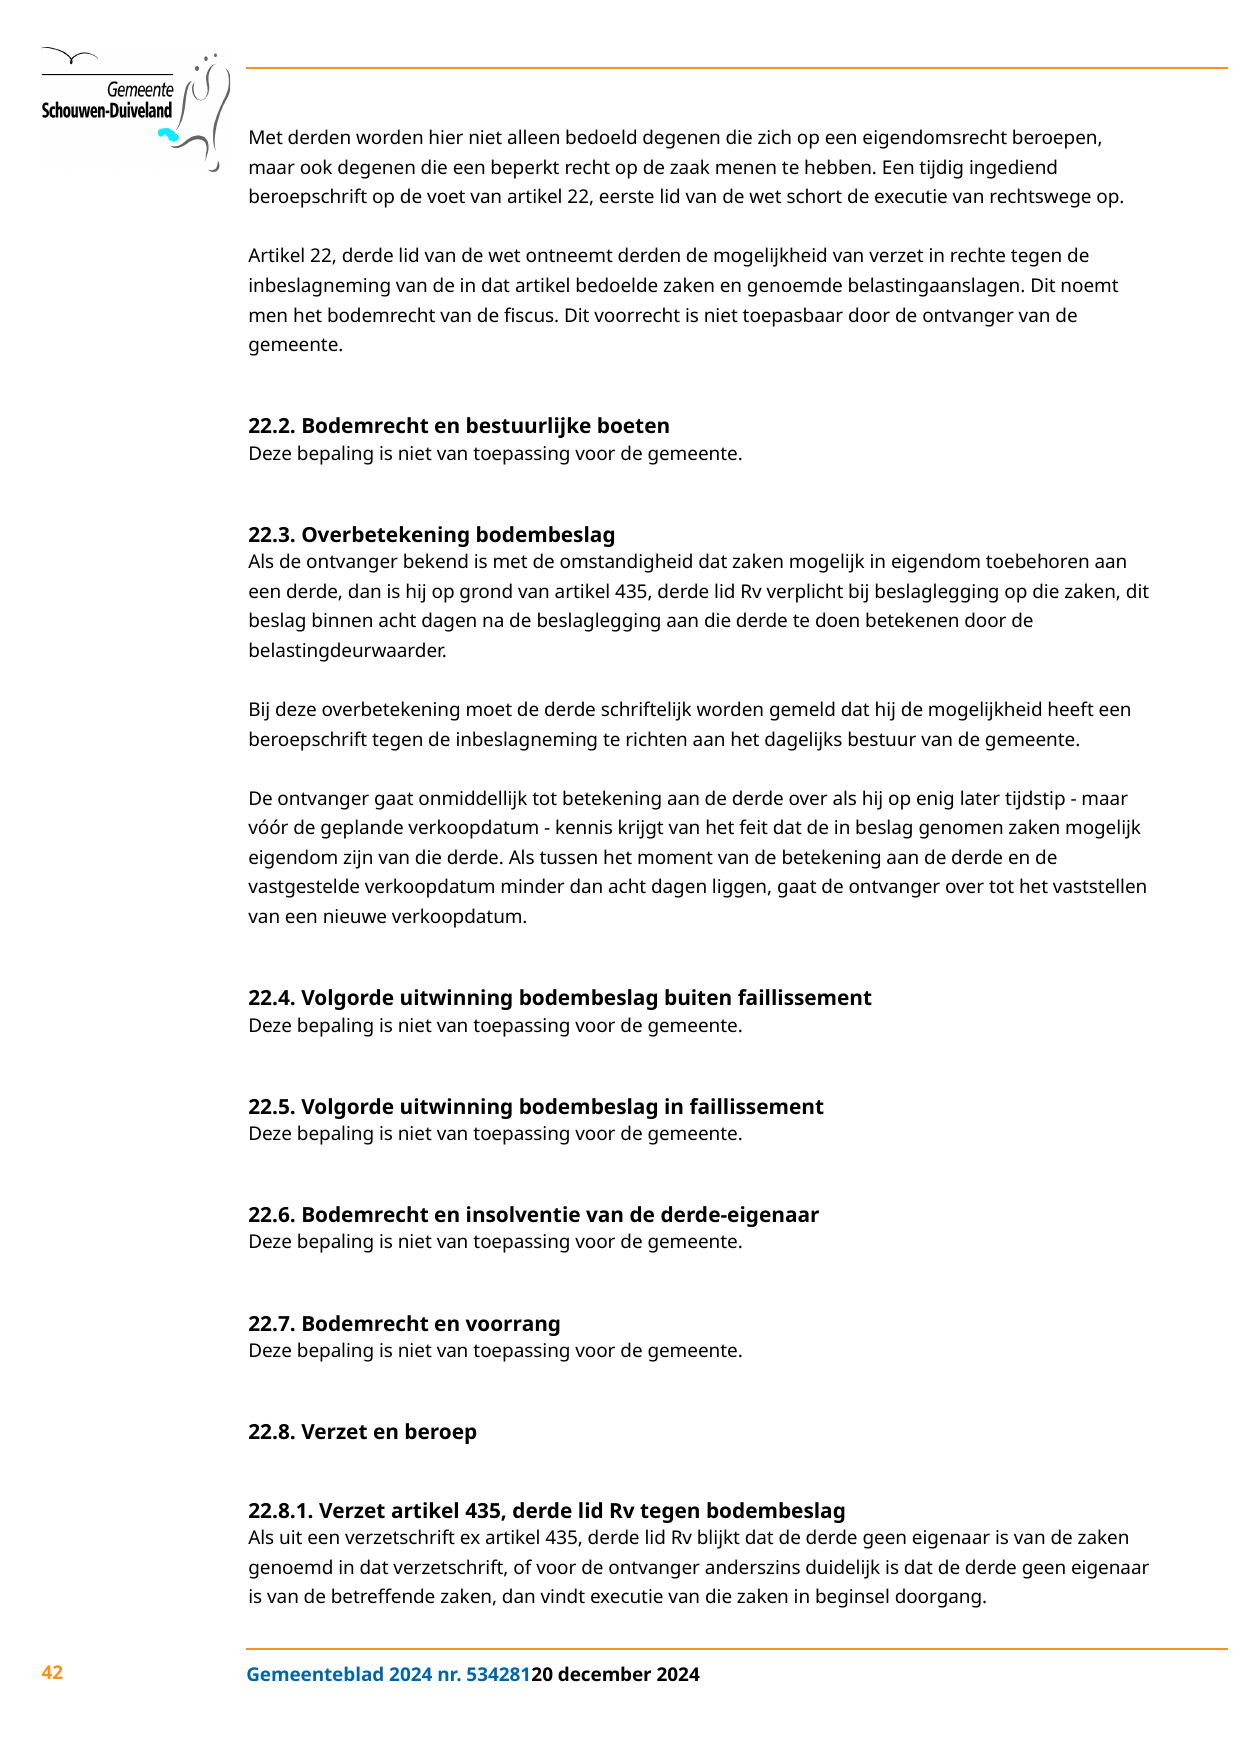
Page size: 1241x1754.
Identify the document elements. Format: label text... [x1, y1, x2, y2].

text Met derden worden hier niet alleen bedoeld degenen die zich op een eigendomsrecht beroepen, maar ook degenen die een beperkt recht op de zaak menen te hebben. Een tijdig ingediend beroepschrift op de voet van artikel 22, eerste lid van de wet schort de executie van rechtswege op. [248, 124, 1152, 209]
text Deze bepaling is niet van toepassing voor de gemeente. [248, 1012, 1152, 1037]
text Deze bepaling is niet van toepassing voor de gemeente. [248, 1337, 1152, 1363]
text 22.6. Bodemrecht en insolventie van de derde-eigenaar [248, 1200, 1152, 1229]
text 22.7. Bodemrecht en voorrang [248, 1309, 1152, 1337]
picture [41, 47, 231, 172]
text 22.3. Overbetekening bodembeslag [248, 520, 1152, 548]
text Als uit een verzetschrift ex artikel 435, derde lid Rv blijkt dat de derde geen eigenaar is van de zaken genoemd in dat verzetschrift, of voor de ontvanger anderszins duidelijk is dat de derde geen eigenaar is van de betreffende zaken, dan vindt executie van die zaken in beginsel doorgang. [248, 1524, 1152, 1609]
text De ontvanger gaat onmiddellijk tot betekening aan de derde over als hij op enig later tijdstip - maar vóór de geplande verkoopdatum - kennis krijgt van het feit dat de in beslag genomen zaken mogelijk eigendom zijn van die derde. Als tussen het moment van de betekening aan de derde en de vastgestelde verkoopdatum minder dan acht dagen liggen, gaat de ontvanger over tot het vaststellen van een nieuwe verkoopdatum. [248, 785, 1152, 929]
text 22.8. Verzet en beroep [248, 1417, 1152, 1446]
text Deze bepaling is niet van toepassing voor de gemeente. [248, 1229, 1152, 1254]
text Bij deze overbetekening moet de derde schriftelijk worden gemeld dat hij de mogelijkheid heeft een beroepschrift tegen de inbeslagneming te richten aan het dagelijks bestuur van de gemeente. [248, 696, 1152, 752]
text 22.8.1. Verzet artikel 435, derde lid Rv tegen bodembeslag [248, 1496, 1152, 1524]
text Deze bepaling is niet van toepassing voor de gemeente. [248, 1120, 1152, 1146]
text 22.4. Volgorde uitwinning bodembeslag buiten faillissement [248, 983, 1152, 1012]
text Artikel 22, derde lid van de wet ontneemt derden de mogelijkheid van verzet in rechte tegen de inbeslagneming van de in dat artikel bedoelde zaken en genoemde belastingaanslagen. Dit noemt men het bodemrecht van de fiscus. Dit voorrecht is niet toepasbaar door de ontvanger van de gemeente. [248, 243, 1152, 357]
text Als de ontvanger bekend is met de omstandigheid dat zaken mogelijk in eigendom toebehoren aan een derde, dan is hij op grond van artikel 435, derde lid Rv verplicht bij beslaglegging op die zaken, dit beslag binnen acht dagen na de beslaglegging aan die derde te doen betekenen door de belastingdeurwaarder. [248, 548, 1152, 663]
text 22.2. Bodemrecht en bestuurlijke boeten [248, 411, 1152, 440]
text 22.5. Volgorde uitwinning bodembeslag in faillissement [248, 1092, 1152, 1120]
text Deze bepaling is niet van toepassing voor de gemeente. [248, 440, 1152, 466]
